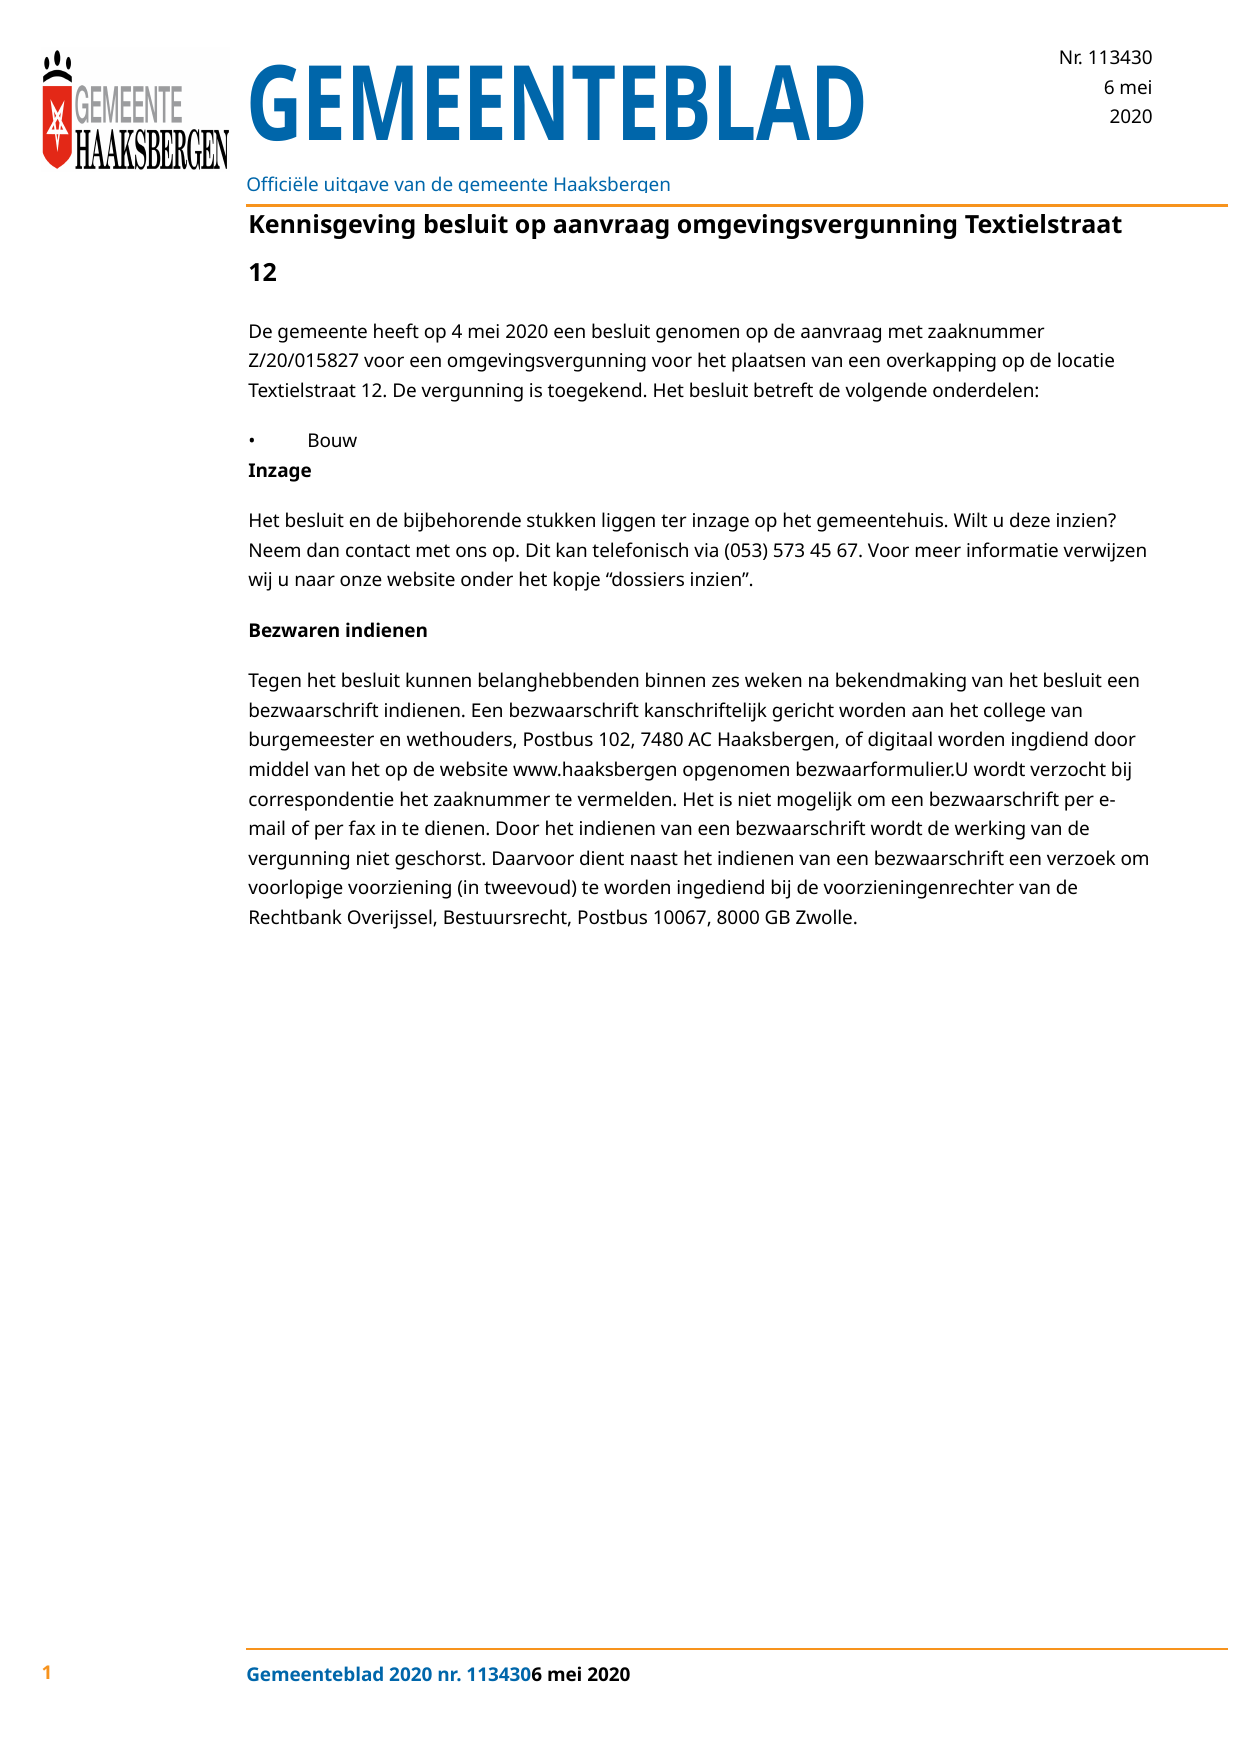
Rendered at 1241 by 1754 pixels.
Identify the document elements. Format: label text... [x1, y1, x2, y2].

text De gemeente heeft op 4 mei 2020 een besluit genomen op de aanvraag met zaaknummer Z/20/015827 voor een omgevingsvergunning voor het plaatsen van een overkapping op de locatie Textielstraat 12. De vergunning is toegekend. Het besluit betreft de volgende onderdelen: [248, 318, 1152, 403]
text Bezwaren indienen [248, 617, 1152, 643]
text Inzage [248, 457, 1152, 483]
picture [41, 47, 231, 172]
text Het besluit en de bijbehorende stukken liggen ter inzage op het gemeentehuis. Wilt u deze inzien? Neem dan contact met ons op. Dit kan telefonisch via (053) 573 45 67. Voor meer informatie verwijzen wij u naar onze website onder het kopje “dossiers inzien”. [248, 507, 1152, 592]
text Kennisgeving besluit op aanvraag omgevingsvergunning Textielstraat 12 [248, 207, 1152, 288]
list Bouw [248, 427, 1152, 453]
text Tegen het besluit kunnen belanghebbenden binnen zes weken na bekendmaking van het besluit een bezwaarschrift indienen. Een bezwaarschrift kanschriftelijk gericht worden aan het college van burgemeester en wethouders, Postbus 102, 7480 AC Haaksbergen, of digitaal worden ingdiend door middel van het op de website www.haaksbergen opgenomen bezwaarformulier.U wordt verzocht bij correspondentie het zaaknummer te vermelden. Het is niet mogelijk om een bezwaarschrift per e-mail of per fax in te dienen. Door het indienen van een bezwaarschrift wordt de werking van de vergunning niet geschorst. Daarvoor dient naast het indienen van een bezwaarschrift een verzoek om voorlopige voorziening (in tweevoud) te worden ingediend bij de voorzieningenrechter van de Rechtbank Overijssel, Bestuursrecht, Postbus 10067, 8000 GB Zwolle. [248, 667, 1152, 930]
